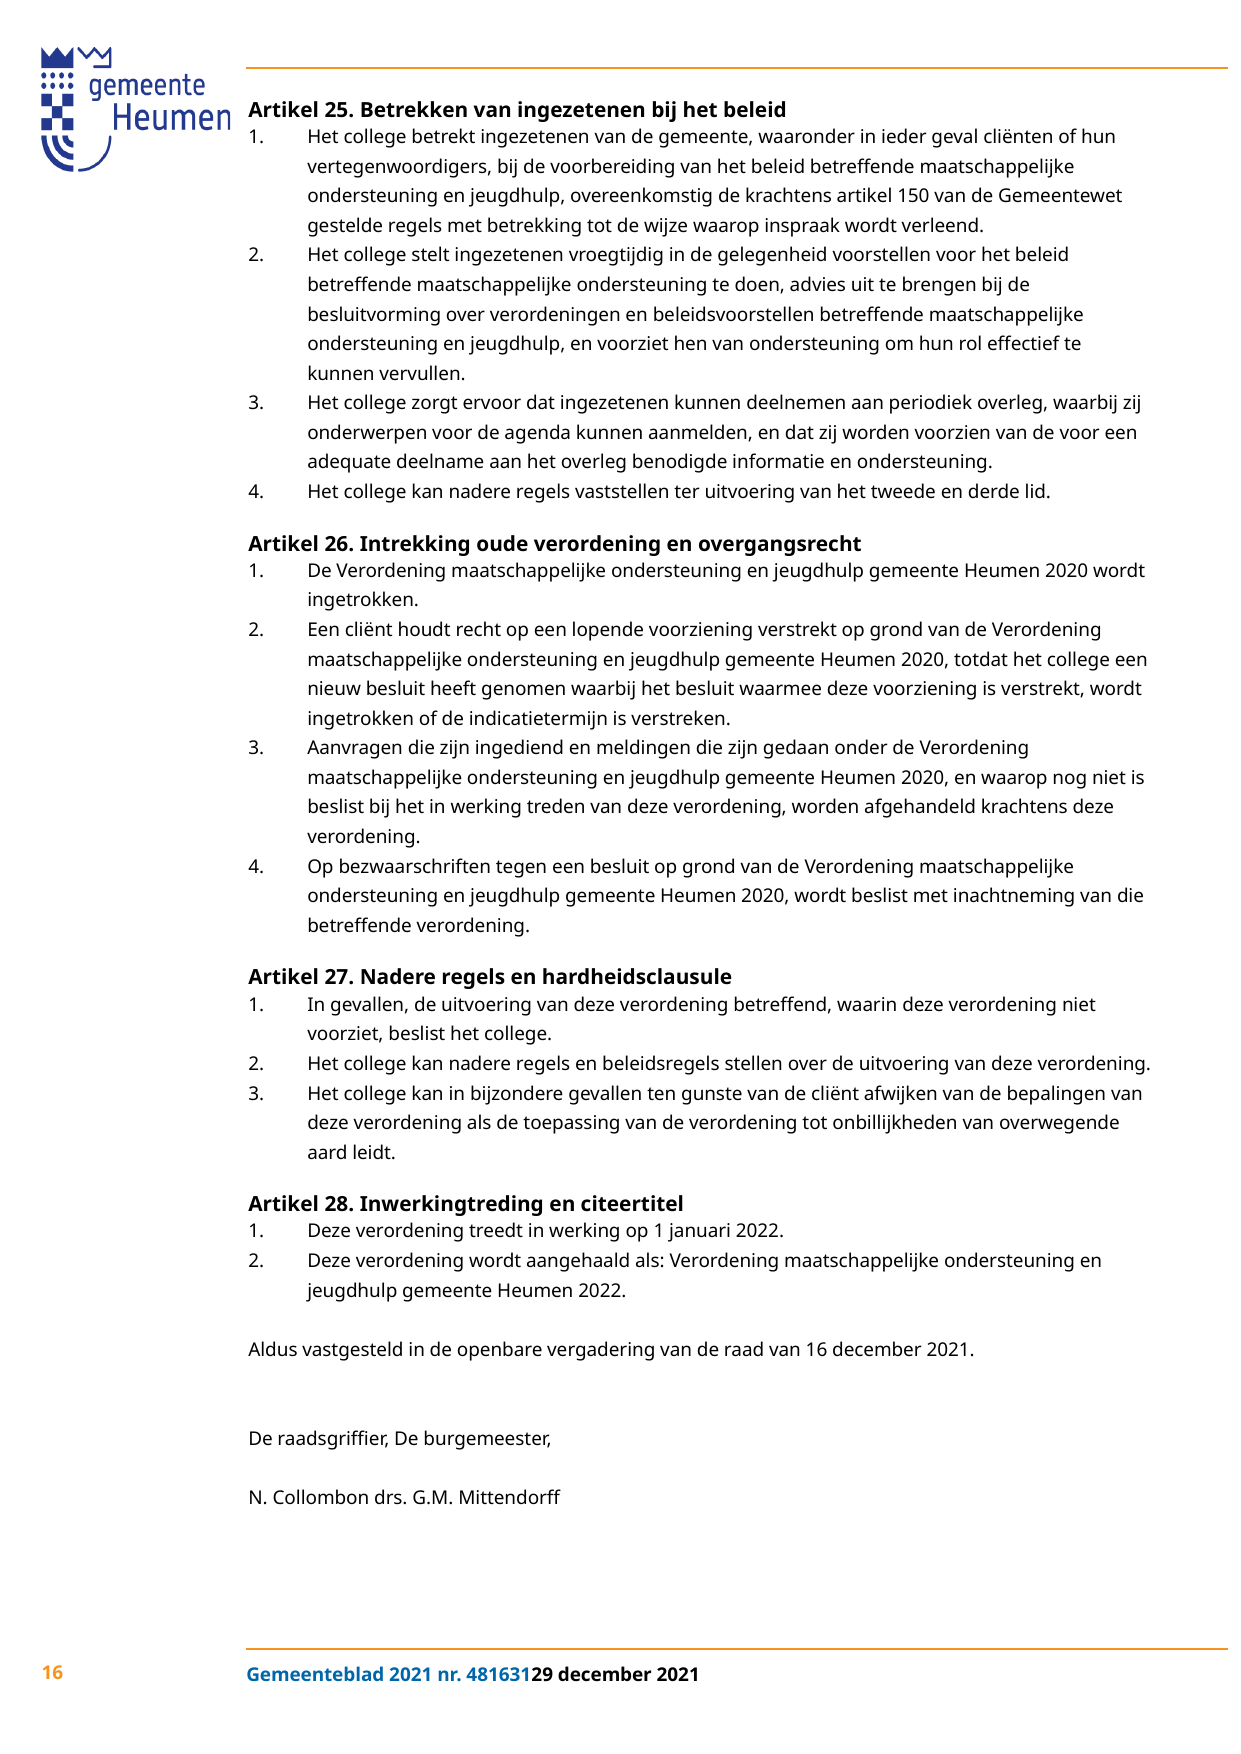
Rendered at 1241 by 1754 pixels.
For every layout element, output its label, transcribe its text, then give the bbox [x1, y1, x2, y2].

list Deze verordening wordt aangehaald als: Verordening maatschappelijke ondersteuning en jeugdhulp gemeente Heumen 2022. [248, 1247, 1152, 1303]
list Aanvragen die zijn ingediend en meldingen die zijn gedaan onder de Verordening maatschappelijke ondersteuning en jeugdhulp gemeente Heumen 2020, en waarop nog niet is beslist bij het in werking treden van deze verordening, worden afgehandeld krachtens deze verordening. [248, 734, 1152, 849]
text Aldus vastgesteld in de openbare vergadering van de raad van 16 december 2021. [248, 1336, 1152, 1362]
list Het college betrekt ingezetenen van de gemeente, waaronder in ieder geval cliënten of hun vertegenwoordigers, bij de voorbereiding van het beleid betreffende maatschappelijke ondersteuning en jeugdhulp, overeenkomstig de krachtens artikel 150 van de Gemeentewet gestelde regels met betrekking tot de wijze waarop inspraak wordt verleend. [248, 123, 1152, 238]
text Artikel 28. Inwerkingtreding en citeertitel [248, 1189, 1152, 1218]
list Een cliënt houdt recht op een lopende voorziening verstrekt op grond van de Verordening maatschappelijke ondersteuning en jeugdhulp gemeente Heumen 2020, totdat het college een nieuw besluit heeft genomen waarbij het besluit waarmee deze voorziening is verstrekt, wordt ingetrokken of de indicatietermijn is verstreken. [248, 616, 1152, 731]
text Artikel 26. Intrekking oude verordening en overgangsrecht [248, 529, 1152, 557]
list Op bezwaarschriften tegen een besluit op grond van de Verordening maatschappelijke ondersteuning en jeugdhulp gemeente Heumen 2020, wordt beslist met inachtneming van die betreffende verordening. [248, 853, 1152, 938]
list De Verordening maatschappelijke ondersteuning en jeugdhulp gemeente Heumen 2020 wordt ingetrokken. [248, 557, 1152, 612]
text Artikel 27. Nadere regels en hardheidsclausule [248, 962, 1152, 991]
list Het college stelt ingezetenen vroegtijdig in de gelegenheid voorstellen voor het beleid betreffende maatschappelijke ondersteuning te doen, advies uit te brengen bij de besluitvorming over verordeningen en beleidsvoorstellen betreffende maatschappelijke ondersteuning en jeugdhulp, en voorziet hen van ondersteuning om hun rol effectief te kunnen vervullen. [248, 242, 1152, 386]
list Het college kan nadere regels vaststellen ter uitvoering van het tweede en derde lid. [248, 478, 1152, 504]
list Het college kan in bijzondere gevallen ten gunste van de cliënt afwijken van de bepalingen van deze verordening als de toepassing van de verordening tot onbillijkheden van overwegende aard leidt. [248, 1080, 1152, 1164]
picture [41, 47, 231, 172]
text Artikel 25. Betrekken van ingezetenen bij het beleid [248, 95, 1152, 123]
list Deze verordening treedt in werking op 1 januari 2022. [248, 1218, 1152, 1243]
list Het college zorgt ervoor dat ingezetenen kunnen deelnemen aan periodiek overleg, waarbij zij onderwerpen voor de agenda kunnen aanmelden, en dat zij worden voorzien van de voor een adequate deelname aan het overleg benodigde informatie en ondersteuning. [248, 389, 1152, 474]
text N. Collombon drs. G.M. Mittendorff [248, 1484, 1152, 1510]
list In gevallen, de uitvoering van deze verordening betreffend, waarin deze verordening niet voorziet, beslist het college. [248, 991, 1152, 1046]
text De raadsgriffier, De burgemeester, [248, 1425, 1152, 1451]
list Het college kan nadere regels en beleidsregels stellen over de uitvoering van deze verordening. [248, 1050, 1152, 1076]
